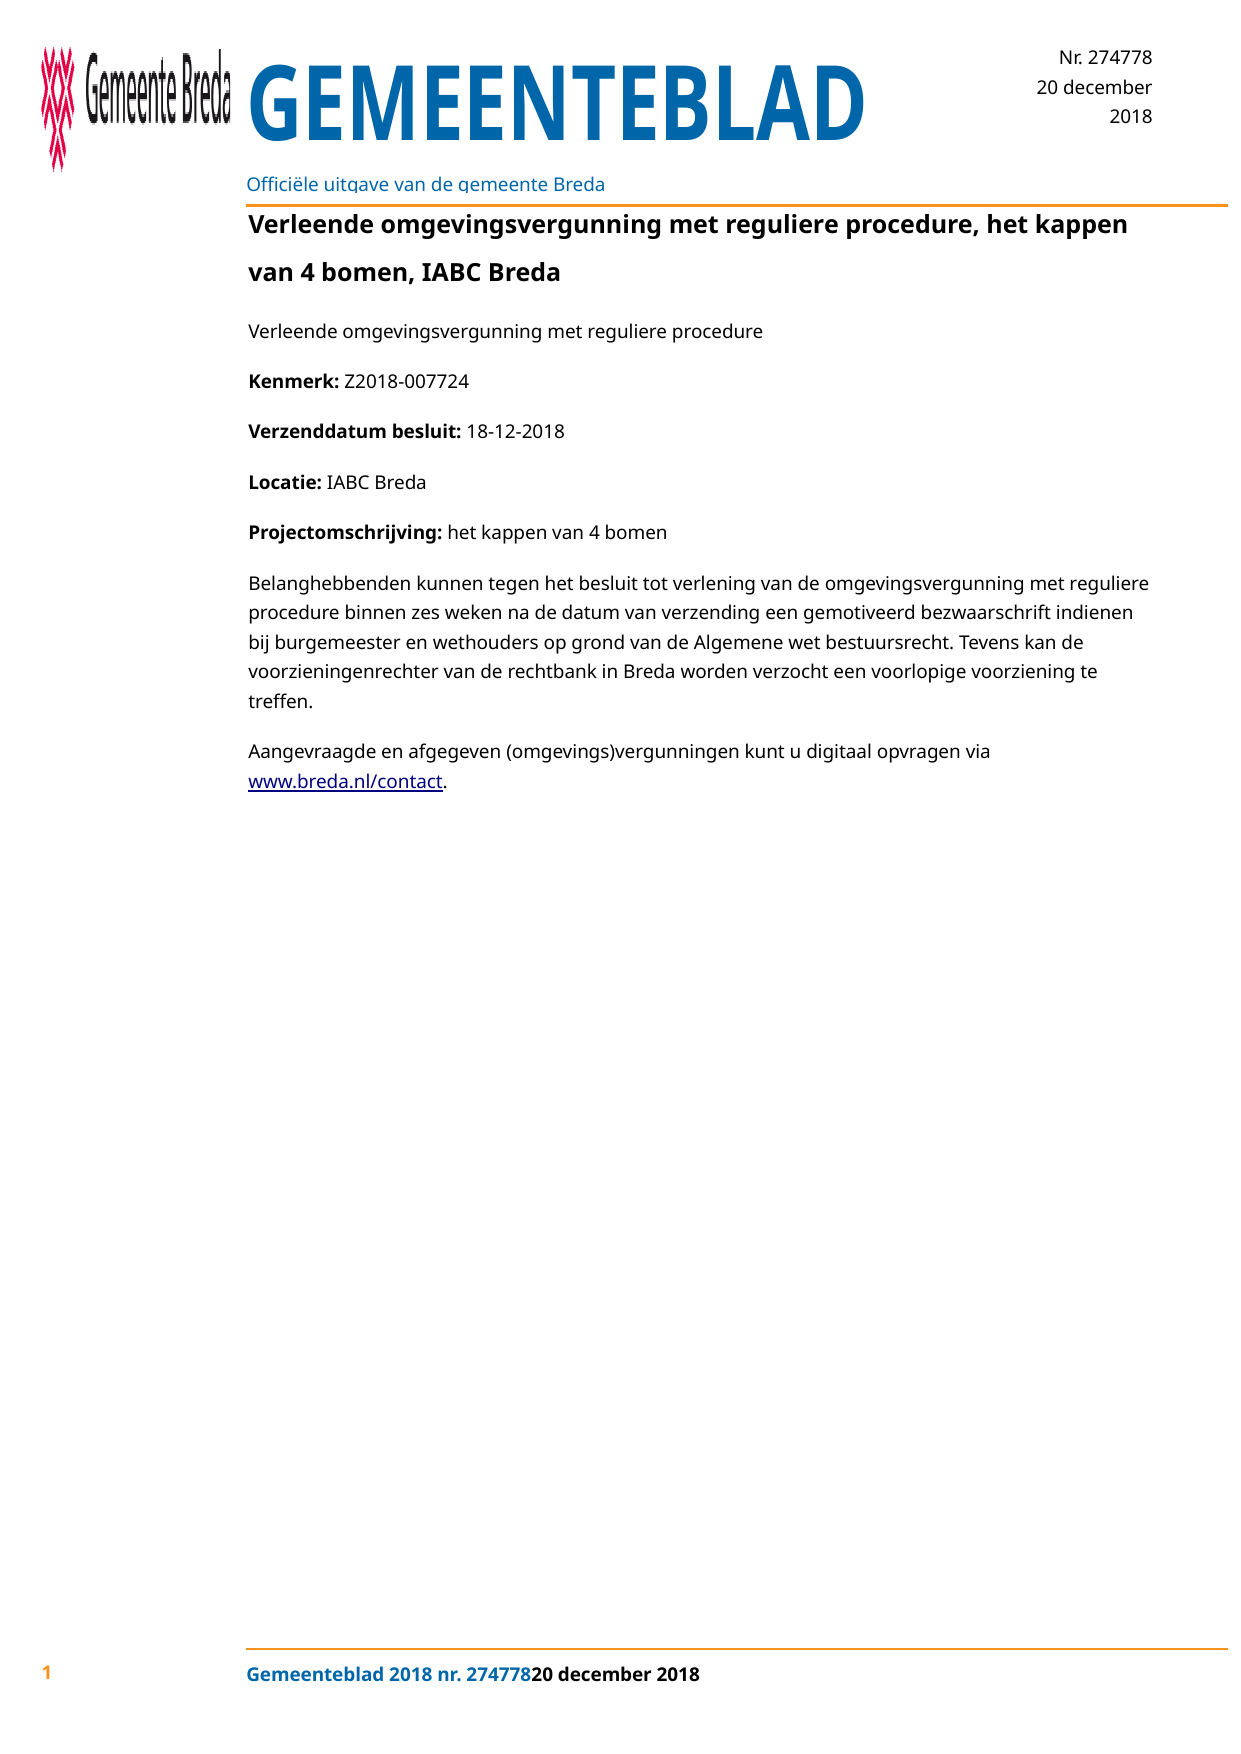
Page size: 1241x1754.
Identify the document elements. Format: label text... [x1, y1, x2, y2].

text Verleende omgevingsvergunning met reguliere procedure, het kappen van 4 bomen, IABC Breda [248, 207, 1152, 288]
text Projectomschrijving: het kappen van 4 bomen [248, 519, 1152, 545]
text Aangevraagde en afgegeven (omgevings)vergunningen kunt u digitaal opvragen via www.breda.nl/contact. [248, 739, 1152, 794]
text Verzenddatum besluit: 18-12-2018 [248, 419, 1152, 444]
text Kenmerk: Z2018-007724 [248, 368, 1152, 394]
text Verleende omgevingsvergunning met reguliere procedure [248, 318, 1152, 344]
picture [41, 47, 231, 172]
text Belanghebbenden kunnen tegen het besluit tot verlening van de omgevingsvergunning met reguliere procedure binnen zes weken na de datum van verzending een gemotiveerd bezwaarschrift indienen bij burgemeester en wethouders op grond van de Algemene wet bestuursrecht. Tevens kan de voorzieningenrechter van de rechtbank in Breda worden verzocht een voorlopige voorziening te treffen. [248, 570, 1152, 714]
text Locatie: IABC Breda [248, 469, 1152, 495]
